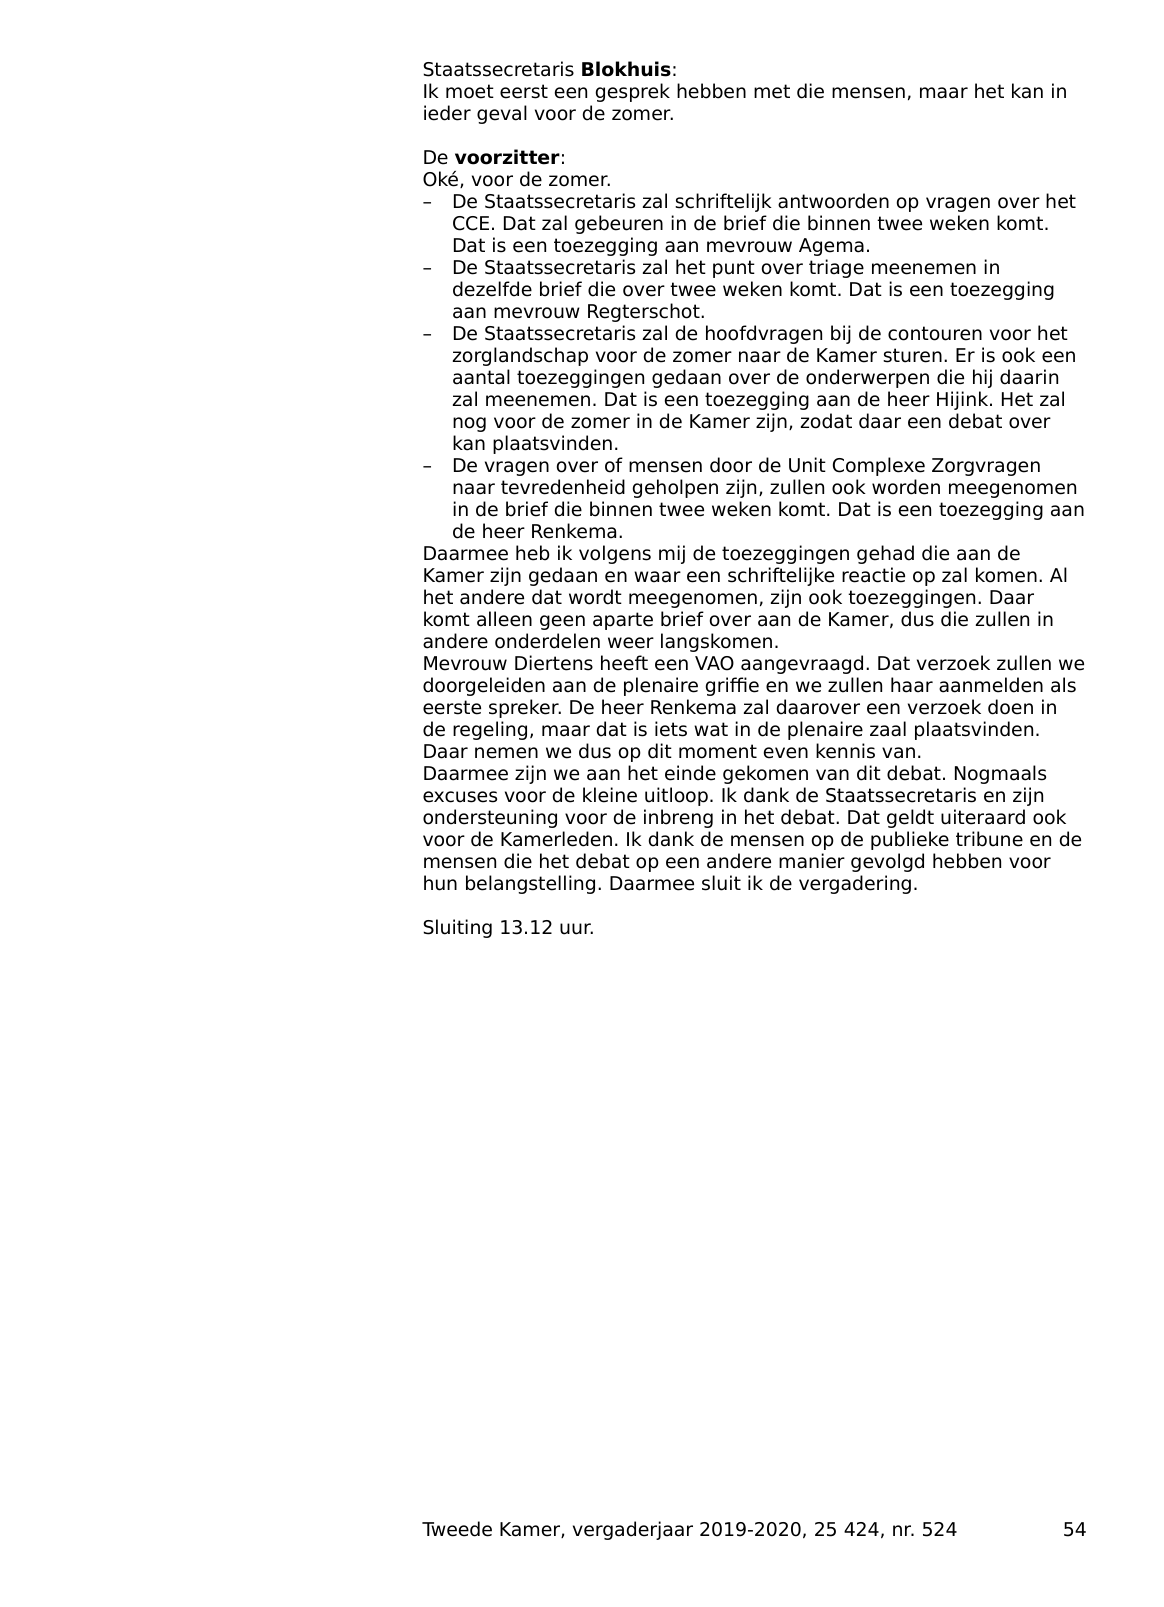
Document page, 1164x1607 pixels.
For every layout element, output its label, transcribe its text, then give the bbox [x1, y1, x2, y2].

text Oké, voor de zomer. [422, 169, 1087, 191]
text Daarmee heb ik volgens mij de toezeggingen gehad die aan de Kamer zijn gedaan en waar een schriftelijke reactie op zal komen. Al het andere dat wordt meegenomen, zijn ook toezeggingen. Daar komt alleen geen aparte brief over aan de Kamer, dus die zullen in andere onderdelen weer langskomen. [422, 543, 1087, 653]
text Sluiting 13.12 uur. [422, 917, 1087, 939]
text Daarmee zijn we aan het einde gekomen van dit debat. Nogmaals excuses voor de kleine uitloop. Ik dank de Staatssecretaris en zijn ondersteuning voor de inbreng in het debat. Dat geldt uiteraard ook voor de Kamerleden. Ik dank de mensen op de publieke tribune en de mensen die het debat op een andere manier gevolgd hebben voor hun belangstelling. Daarmee sluit ik de vergadering. [422, 763, 1087, 894]
text De voorzitter: [422, 147, 1087, 169]
text – De Staatssecretaris zal het punt over triage meenemen in dezelfde brief die over twee weken komt. Dat is een toezegging aan mevrouw Regterschot. [422, 257, 1087, 323]
text – De Staatssecretaris zal schriftelijk antwoorden op vragen over het CCE. Dat zal gebeuren in de brief die binnen twee weken komt. Dat is een toezegging aan mevrouw Agema. [422, 191, 1087, 257]
text – De vragen over of mensen door de Unit Complexe Zorgvragen naar tevredenheid geholpen zijn, zullen ook worden meegenomen in de brief die binnen twee weken komt. Dat is een toezegging aan de heer Renkema. [422, 455, 1087, 543]
text Staatssecretaris Blokhuis: [422, 59, 1087, 81]
text Mevrouw Diertens heeft een VAO aangevraagd. Dat verzoek zullen we doorgeleiden aan de plenaire griffie en we zullen haar aanmelden als eerste spreker. De heer Renkema zal daarover een verzoek doen in de regeling, maar dat is iets wat in de plenaire zaal plaatsvinden. Daar nemen we dus op dit moment even kennis van. [422, 653, 1087, 763]
text Ik moet eerst een gesprek hebben met die mensen, maar het kan in ieder geval voor de zomer. [422, 81, 1087, 125]
text – De Staatssecretaris zal de hoofdvragen bij de contouren voor het zorglandschap voor de zomer naar de Kamer sturen. Er is ook een aantal toezeggingen gedaan over de onderwerpen die hij daarin zal meenemen. Dat is een toezegging aan de heer Hijink. Het zal nog voor de zomer in de Kamer zijn, zodat daar een debat over kan plaatsvinden. [422, 323, 1087, 455]
